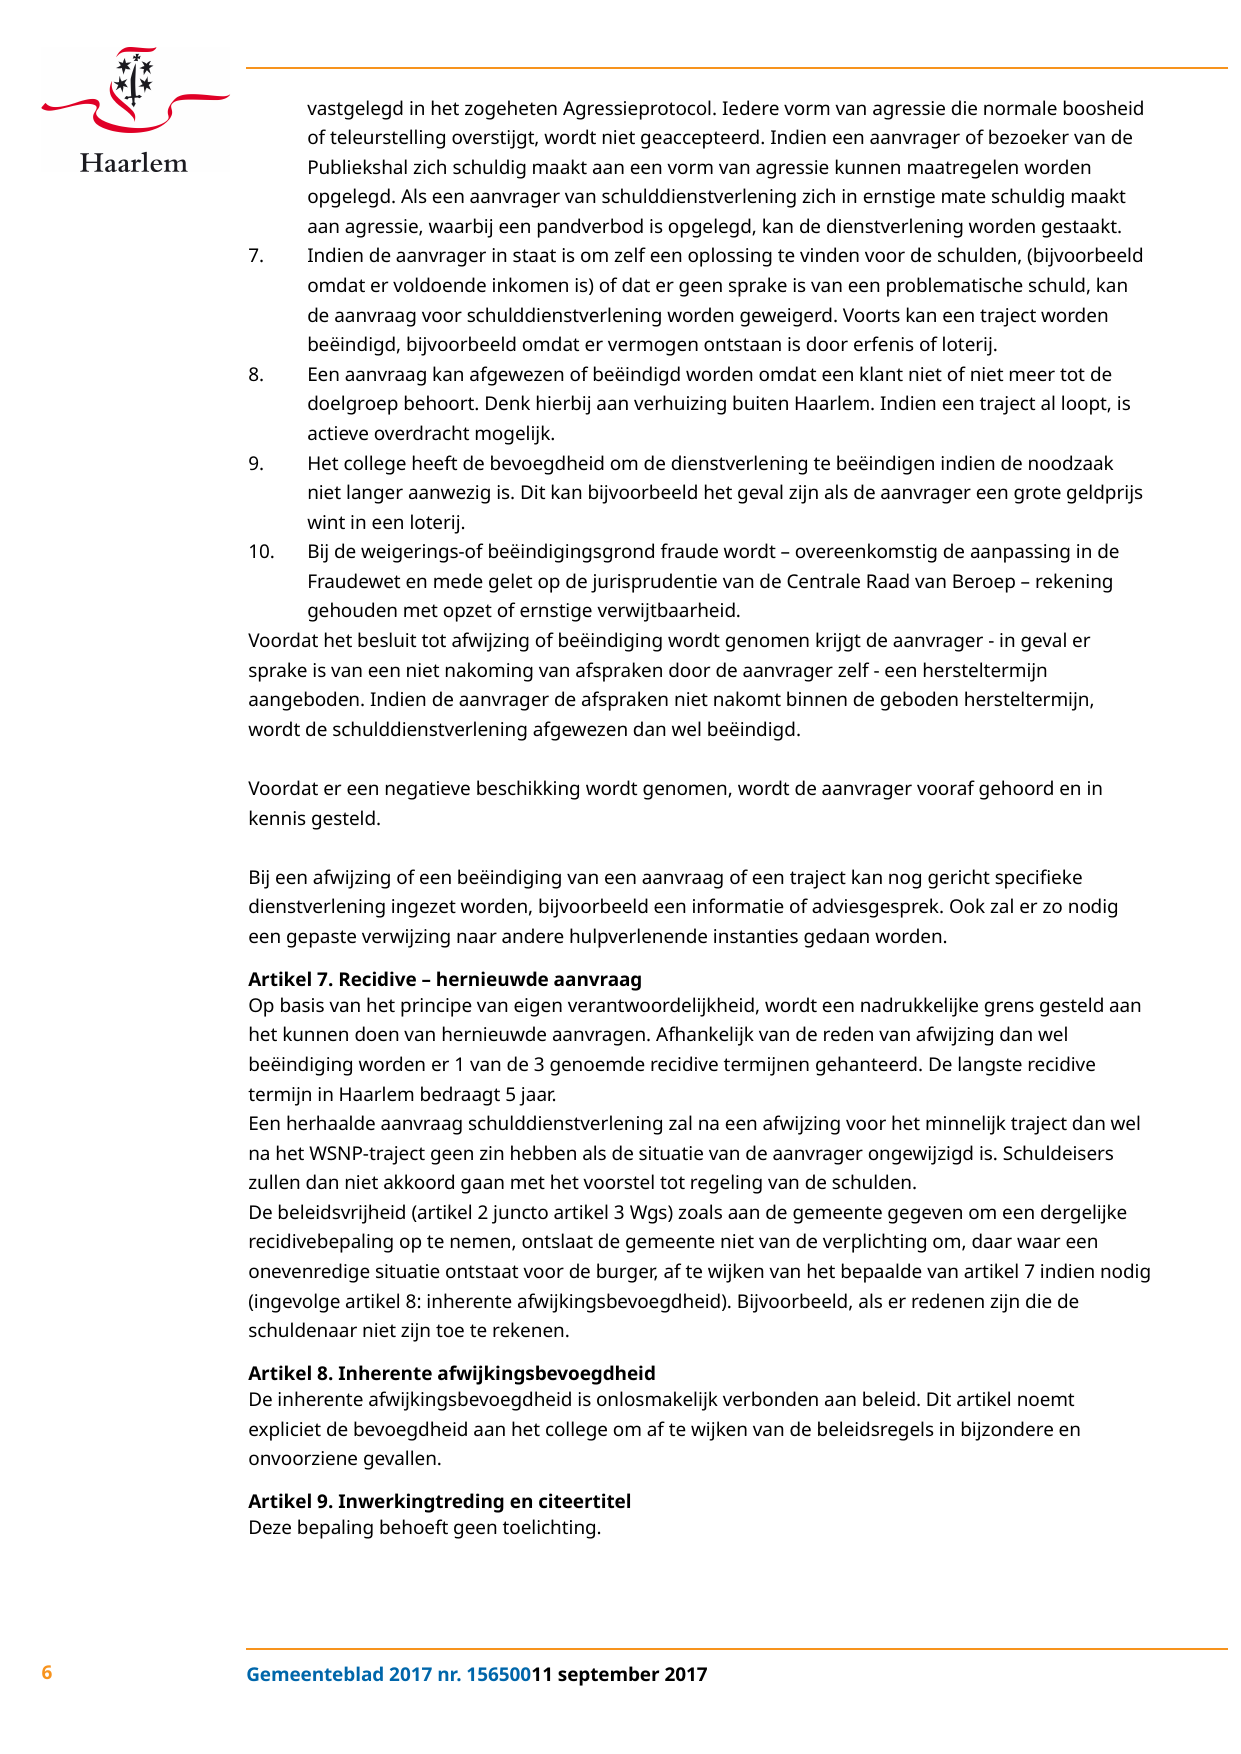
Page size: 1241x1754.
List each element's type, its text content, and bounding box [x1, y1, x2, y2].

list Een aanvraag kan afgewezen of beëindigd worden omdat een klant niet of niet meer tot de doelgroep behoort. Denk hierbij aan verhuizing buiten Haarlem. Indien een traject al loopt, is actieve overdracht mogelijk. [248, 361, 1152, 446]
text Deze bepaling behoeft geen toelichting. [248, 1514, 1152, 1540]
picture [41, 47, 231, 172]
text Voordat er een negatieve beschikking wordt genomen, wordt de aanvrager vooraf gehoord en in kennis gesteld. [248, 775, 1152, 831]
text Bij een afwijzing of een beëindiging van een aanvraag of een traject kan nog gericht specifieke dienstverlening ingezet worden, bijvoorbeeld een informatie of adviesgesprek. Ook zal er zo nodig een gepaste verwijzing naar andere hulpverlenende instanties gedaan worden. [248, 864, 1152, 949]
list Bij de weigerings-of beëindigingsgrond fraude wordt – overeenkomstig de aanpassing in de Fraudewet en mede gelet op de jurisprudentie van de Centrale Raad van Beroep – rekening gehouden met opzet of ernstige verwijtbaarheid. [248, 538, 1152, 623]
text De inherente afwijkingsbevoegdheid is onlosmakelijk verbonden aan beleid. Dit artikel noemt expliciet de bevoegdheid aan het college om af te wijken van de beleidsregels in bijzondere en onvoorziene gevallen. [248, 1386, 1152, 1471]
list Indien de aanvrager in staat is om zelf een oplossing te vinden voor de schulden, (bijvoorbeeld omdat er voldoende inkomen is) of dat er geen sprake is van een problematische schuld, kan de aanvraag voor schulddienstverlening worden geweigerd. Voorts kan een traject worden beëindigd, bijvoorbeeld omdat er vermogen ontstaan is door erfenis of loterij. [248, 243, 1152, 357]
text Artikel 8. Inherente afwijkingsbevoegdheid [248, 1361, 1152, 1386]
text Artikel 9. Inwerkingtreding en citeertitel [248, 1488, 1152, 1514]
text Voordat het besluit tot afwijzing of beëindiging wordt genomen krijgt de aanvrager - in geval er sprake is van een niet nakoming van afspraken door de aanvrager zelf - een hersteltermijn aangeboden. Indien de aanvrager de afspraken niet nakomt binnen de geboden hersteltermijn, wordt de schulddienstverlening afgewezen dan wel beëindigd. [248, 627, 1152, 742]
text Op basis van het principe van eigen verantwoordelijkheid, wordt een nadrukkelijke grens gesteld aan het kunnen doen van hernieuwde aanvragen. Afhankelijk van de reden van afwijzing dan wel beëindiging worden er 1 van de 3 genoemde recidive termijnen gehanteerd. De langste recidive termijn in Haarlem bedraagt 5 jaar. [248, 992, 1152, 1106]
text Een herhaalde aanvraag schulddienstverlening zal na een afwijzing voor het minnelijk traject dan wel na het WSNP-traject geen zin hebben als de situatie van de aanvrager ongewijzigd is. Schuldeisers zullen dan niet akkoord gaan met het voorstel tot regeling van de schulden. [248, 1110, 1152, 1195]
text De beleidsvrijheid (artikel 2 juncto artikel 3 Wgs) zoals aan de gemeente gegeven om een dergelijke recidivebepaling op te nemen, ontslaat de gemeente niet van de verplichting om, daar waar een onevenredige situatie ontstaat voor de burger, af te wijken van het bepaalde van artikel 7 indien nodig (ingevolge artikel 8: inherente afwijkingsbevoegdheid). Bijvoorbeeld, als er redenen zijn die de schuldenaar niet zijn toe te rekenen. [248, 1199, 1152, 1343]
list Het college heeft de bevoegdheid om de dienstverlening te beëindigen indien de noodzaak niet langer aanwezig is. Dit kan bijvoorbeeld het geval zijn als de aanvrager een grote geldprijs wint in een loterij. [248, 450, 1152, 535]
text Artikel 7. Recidive – hernieuwde aanvraag [248, 966, 1152, 992]
list vastgelegd in het zogeheten Agressieprotocol. Iedere vorm van agressie die normale boosheid of teleurstelling overstijgt, wordt niet geaccepteerd. Indien een aanvrager of bezoeker van de Publiekshal zich schuldig maakt aan een vorm van agressie kunnen maatregelen worden opgelegd. Als een aanvrager van schulddienstverlening zich in ernstige mate schuldig maakt aan agressie, waarbij een pandverbod is opgelegd, kan de dienstverlening worden gestaakt. [248, 95, 1152, 239]
